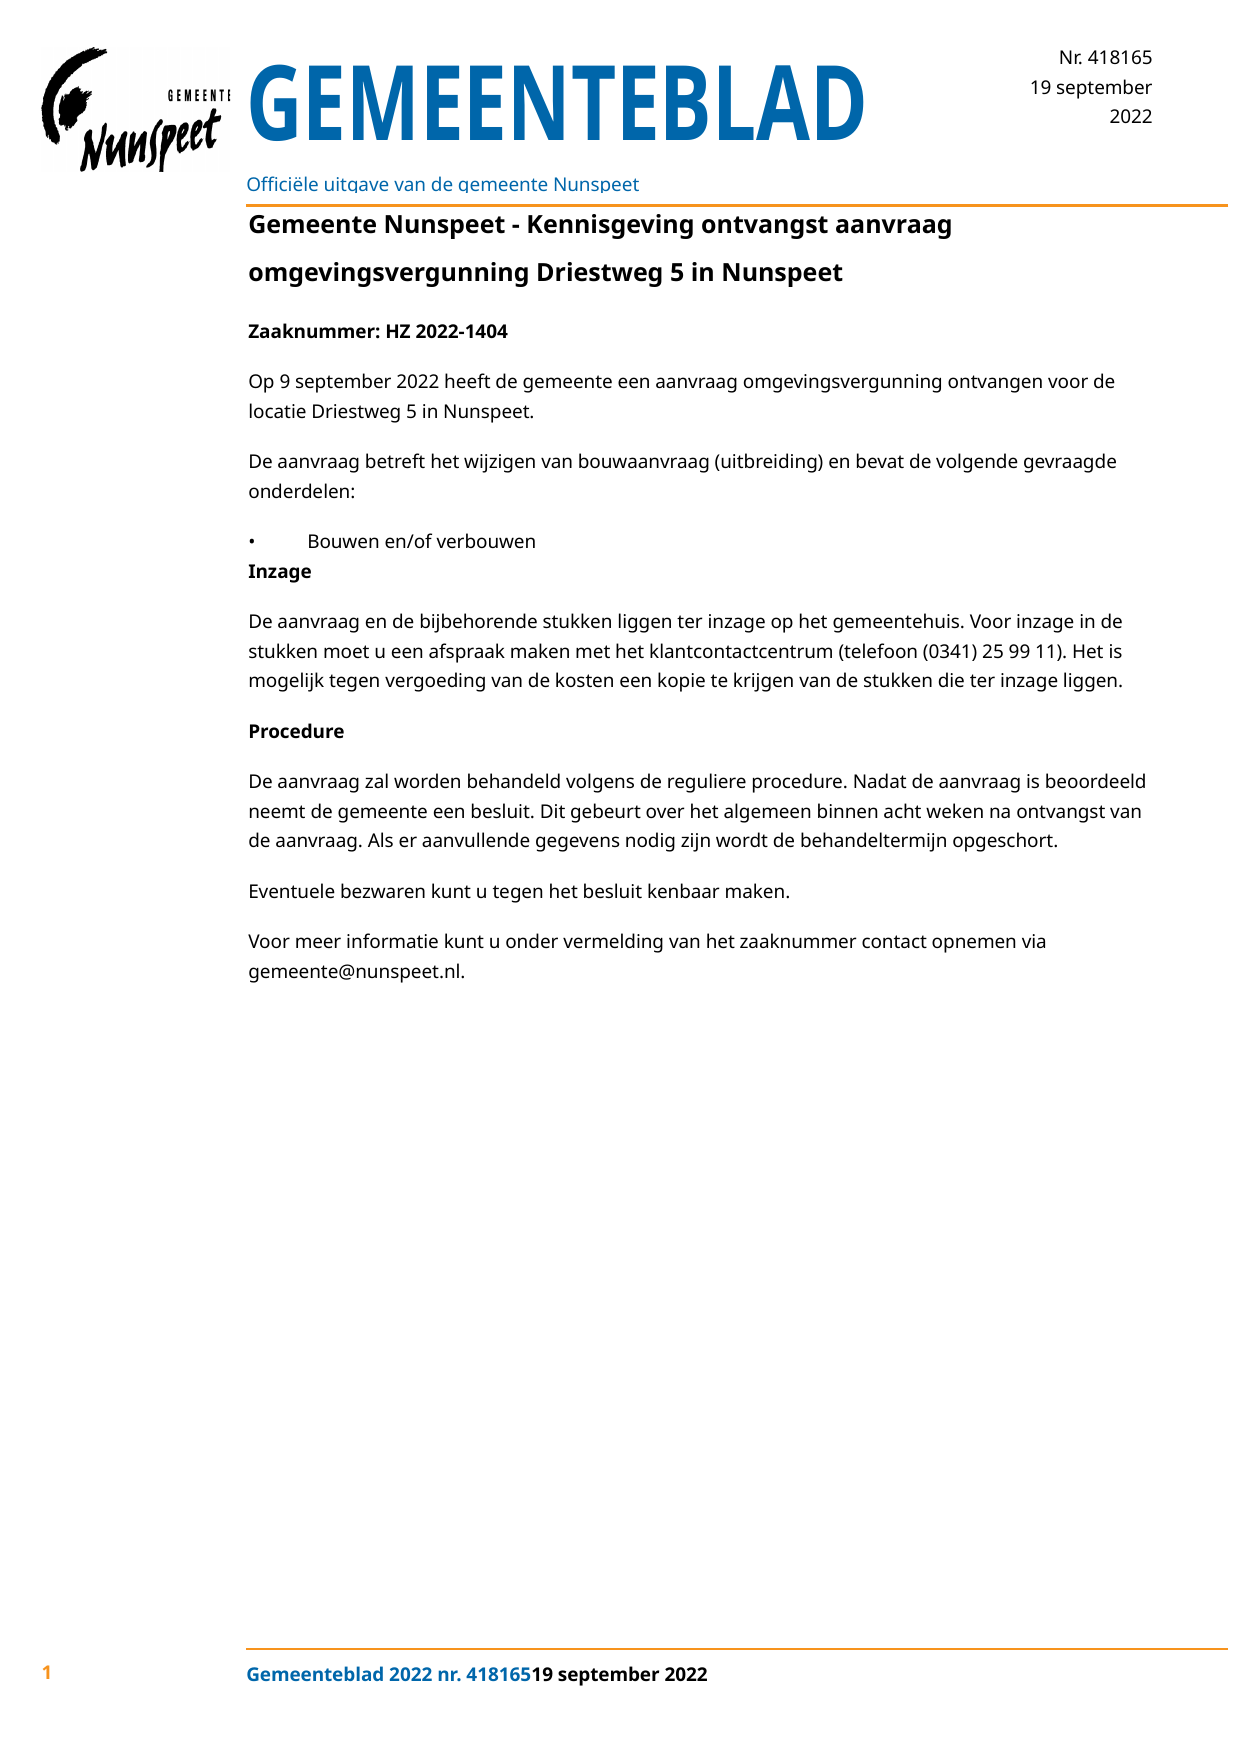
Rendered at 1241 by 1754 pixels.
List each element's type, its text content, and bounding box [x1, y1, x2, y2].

picture [41, 47, 231, 172]
text De aanvraag betreft het wijzigen van bouwaanvraag (uitbreiding) en bevat de volgende gevraagde onderdelen: [248, 448, 1152, 504]
text De aanvraag en de bijbehorende stukken liggen ter inzage op het gemeentehuis. Voor inzage in de stukken moet u een afspraak maken met het klantcontactcentrum (telefoon (0341) 25 99 11). Het is mogelijk tegen vergoeding van de kosten een kopie te krijgen van de stukken die ter inzage liggen. [248, 608, 1152, 693]
list Bouwen en/of verbouwen [248, 528, 1152, 554]
text Gemeente Nunspeet - Kennisgeving ontvangst aanvraag omgevingsvergunning Driestweg 5 in Nunspeet [248, 207, 1152, 288]
text Voor meer informatie kunt u onder vermelding van het zaaknummer contact opnemen via gemeente@nunspeet.nl. [248, 928, 1152, 984]
text De aanvraag zal worden behandeld volgens de reguliere procedure. Nadat de aanvraag is beoordeeld neemt de gemeente een besluit. Dit gebeurt over het algemeen binnen acht weken na ontvangst van de aanvraag. Als er aanvullende gegevens nodig zijn wordt de behandeltermijn opgeschort. [248, 768, 1152, 853]
text Eventuele bezwaren kunt u tegen het besluit kenbaar maken. [248, 878, 1152, 904]
text Op 9 september 2022 heeft de gemeente een aanvraag omgevingsvergunning ontvangen voor de locatie Driestweg 5 in Nunspeet. [248, 368, 1152, 424]
text Procedure [248, 718, 1152, 744]
text Zaaknummer: HZ 2022-1404 [248, 318, 1152, 344]
text Inzage [248, 558, 1152, 584]
